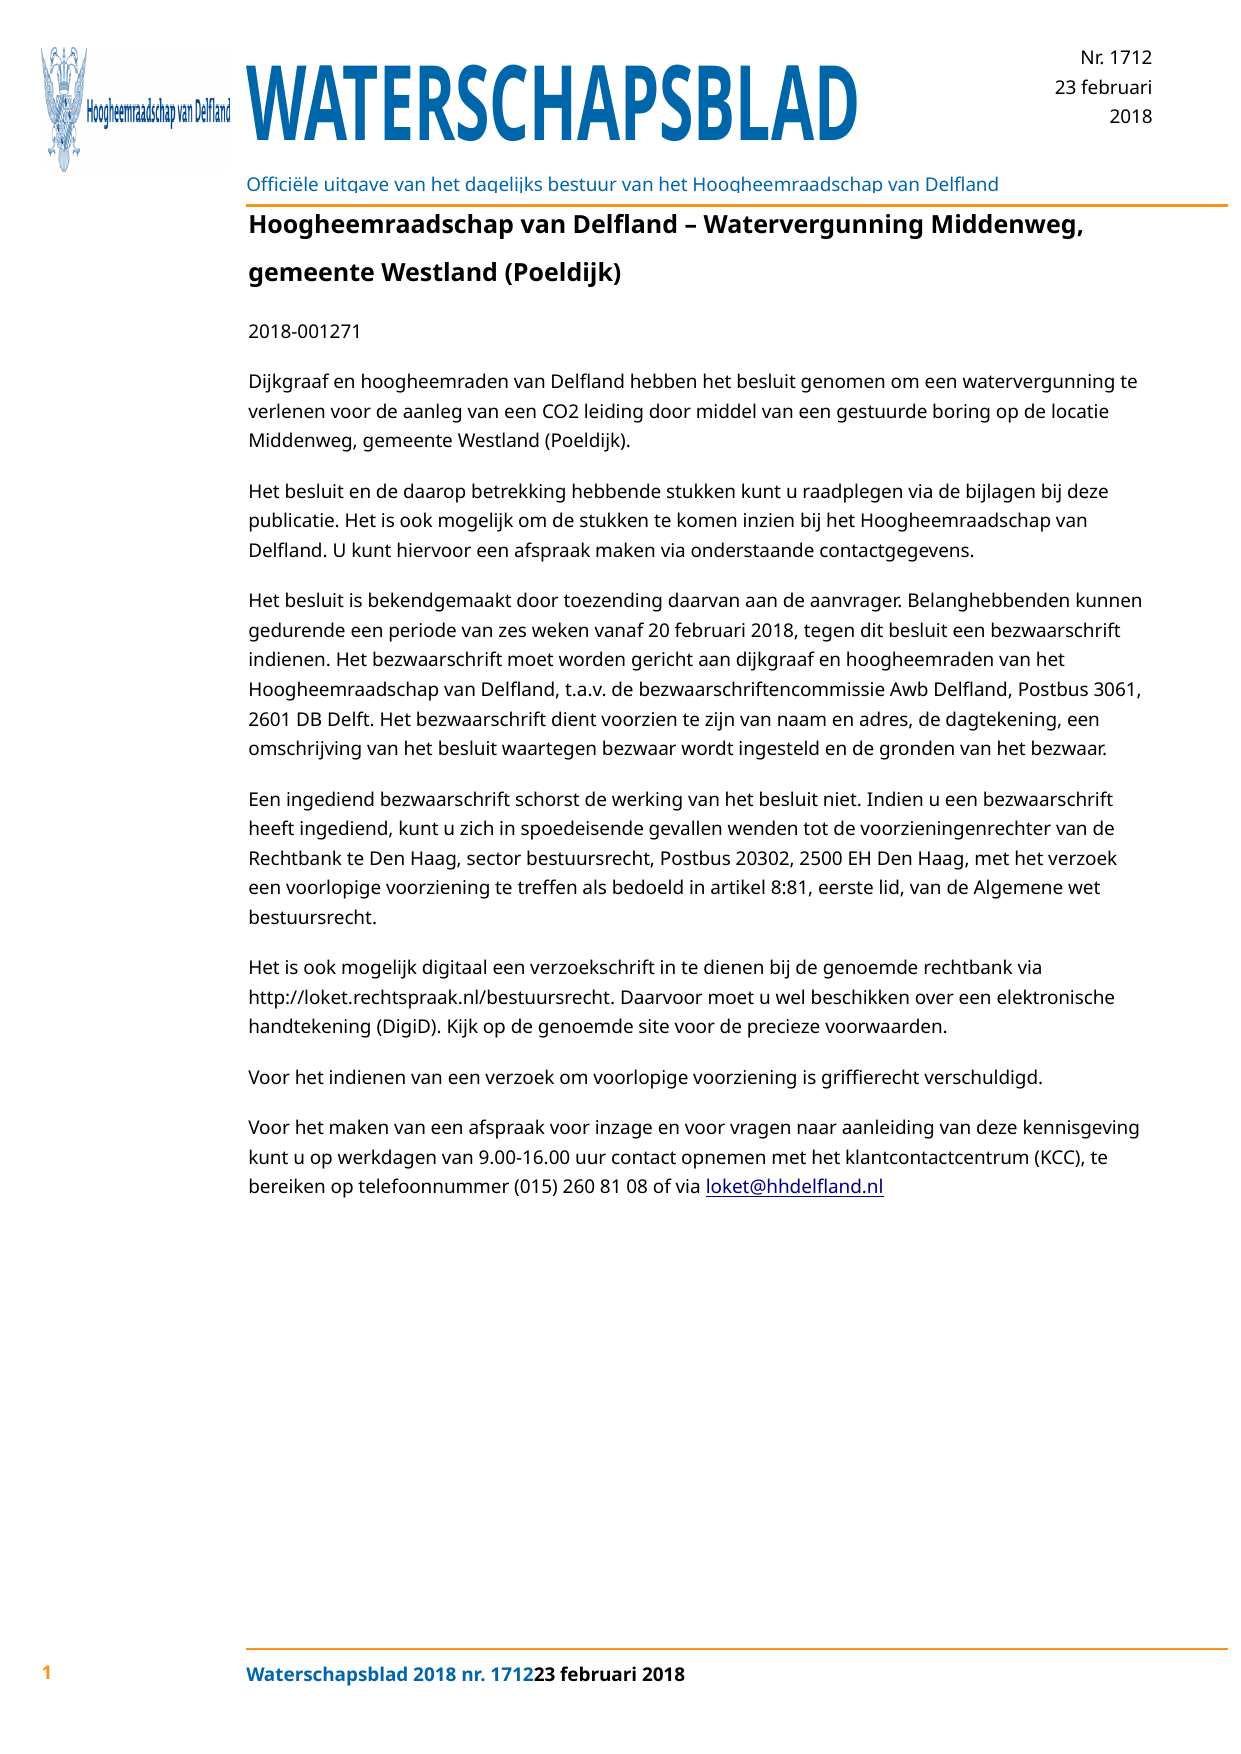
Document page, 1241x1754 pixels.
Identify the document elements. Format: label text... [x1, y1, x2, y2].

text Het besluit en de daarop betrekking hebbende stukken kunt u raadplegen via de bijlagen bij deze publicatie. Het is ook mogelijk om de stukken te komen inzien bij het Hoogheemraadschap van Delfland. U kunt hiervoor een afspraak maken via onderstaande contactgegevens. [248, 478, 1152, 563]
text Hoogheemraadschap van Delfland – Watervergunning Middenweg, gemeente Westland (Poeldijk) [248, 207, 1152, 288]
text Voor het indienen van een verzoek om voorlopige voorziening is griffierecht verschuldigd. [248, 1064, 1152, 1090]
text Het is ook mogelijk digitaal een verzoekschrift in te dienen bij de genoemde rechtbank via http://loket.rechtspraak.nl/bestuursrecht. Daarvoor moet u wel beschikken over een elektronische handtekening (DigiD). Kijk op de genoemde site voor de precieze voorwaarden. [248, 954, 1152, 1039]
text Het besluit is bekendgemaakt door toezending daarvan aan de aanvrager. Belanghebbenden kunnen gedurende een periode van zes weken vanaf 20 februari 2018, tegen dit besluit een bezwaarschrift indienen. Het bezwaarschrift moet worden gericht aan dijkgraaf en hoogheemraden van het Hoogheemraadschap van Delfland, t.a.v. de bezwaarschriftencommissie Awb Delfland, Postbus 3061, 2601 DB Delft. Het bezwaarschrift dient voorzien te zijn van naam en adres, de dagtekening, een omschrijving van het besluit waartegen bezwaar wordt ingesteld en de gronden van het bezwaar. [248, 587, 1152, 761]
text 2018-001271 [248, 318, 1152, 344]
picture [41, 47, 231, 172]
text Dijkgraaf en hoogheemraden van Delfland hebben het besluit genomen om een watervergunning te verlenen voor de aanleg van een CO2 leiding door middel van een gestuurde boring op de locatie Middenweg, gemeente Westland (Poeldijk). [248, 368, 1152, 453]
text Voor het maken van een afspraak voor inzage en voor vragen naar aanleiding van deze kennisgeving kunt u op werkdagen van 9.00-16.00 uur contact opnemen met het klantcontactcentrum (KCC), te bereiken op telefoonnummer (015) 260 81 08 of via loket@hhdelfland.nl [248, 1114, 1152, 1199]
text Een ingediend bezwaarschrift schorst de werking van het besluit niet. Indien u een bezwaarschrift heeft ingediend, kunt u zich in spoedeisende gevallen wenden tot de voorzieningenrechter van de Rechtbank te Den Haag, sector bestuursrecht, Postbus 20302, 2500 EH Den Haag, met het verzoek een voorlopige voorziening te treffen als bedoeld in artikel 8:81, eerste lid, van de Algemene wet bestuursrecht. [248, 786, 1152, 930]
